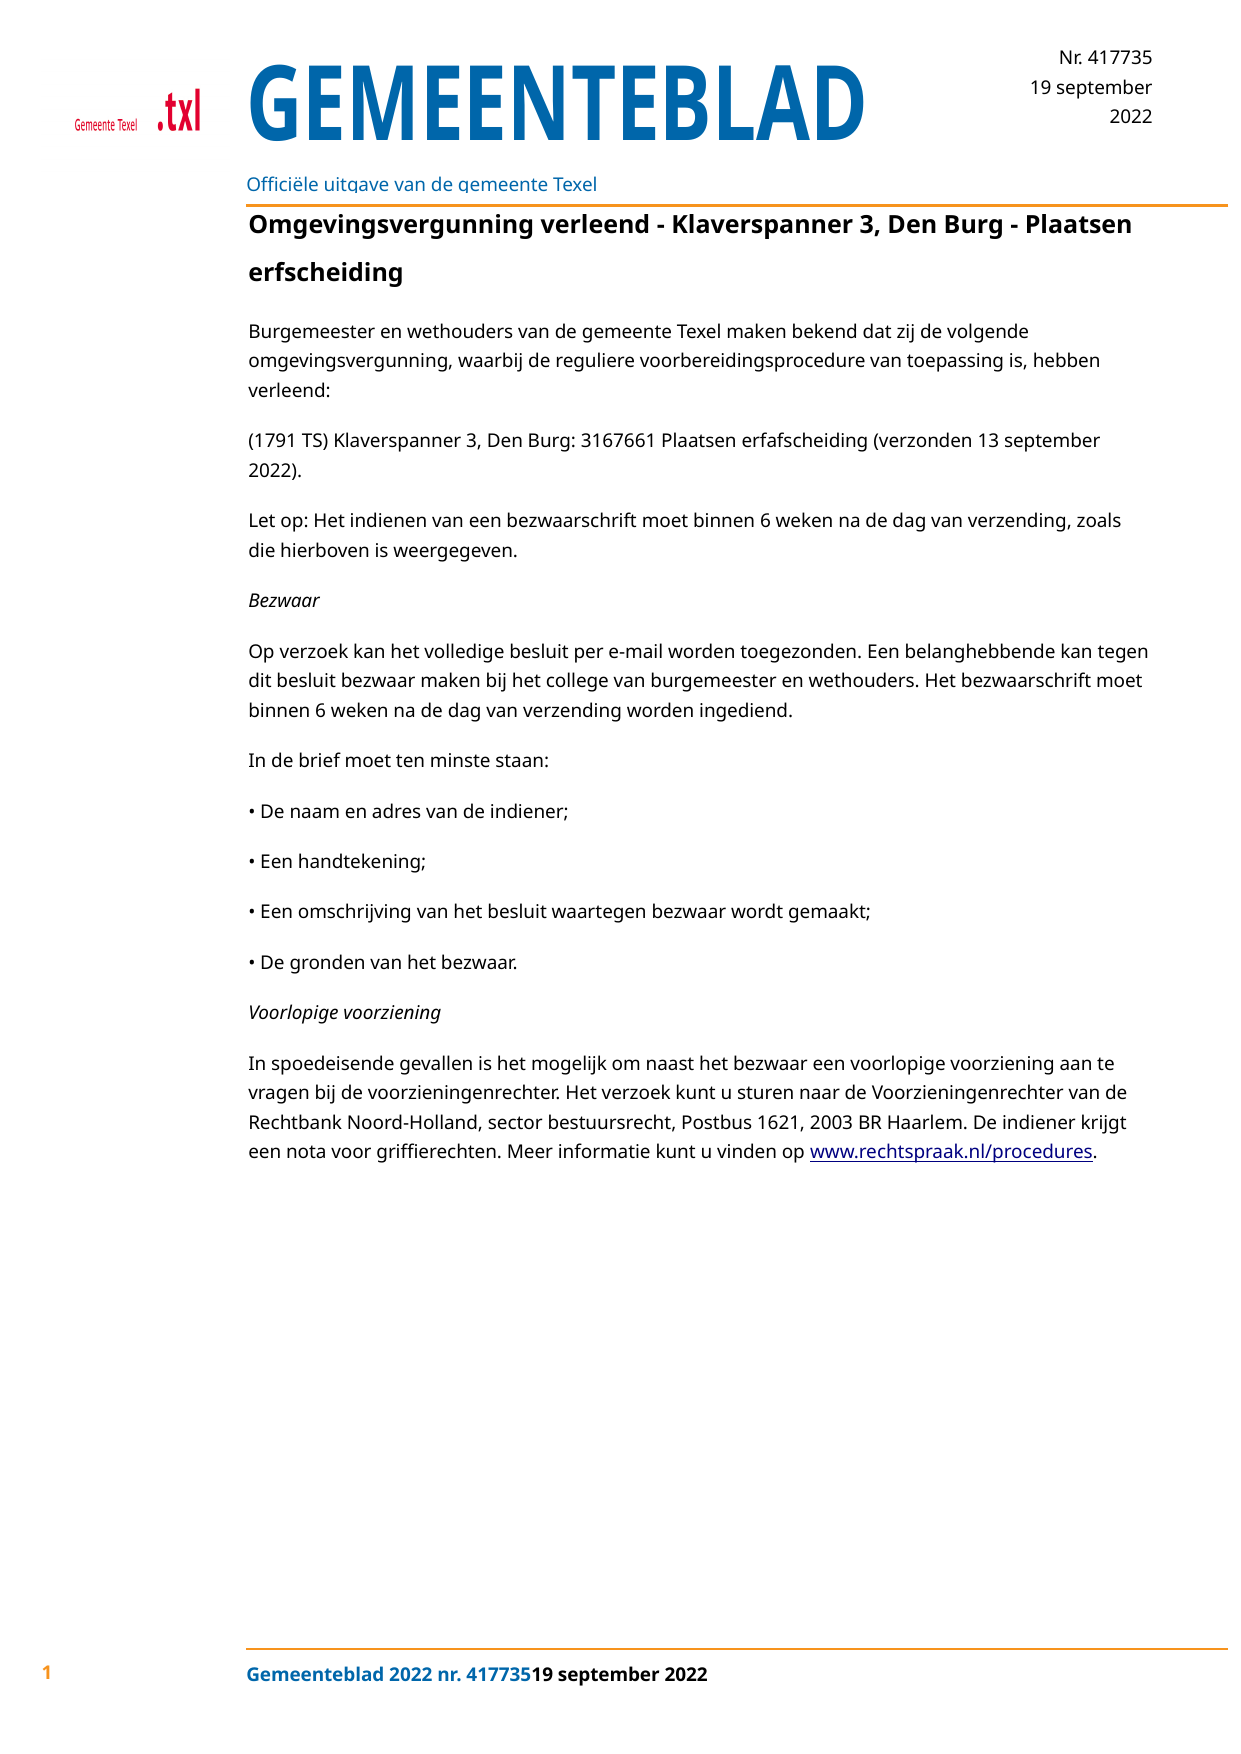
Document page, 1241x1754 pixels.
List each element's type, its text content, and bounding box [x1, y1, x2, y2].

text Bezwaar [248, 587, 1152, 613]
text Burgemeester en wethouders van de gemeente Texel maken bekend dat zij de volgende omgevingsvergunning, waarbij de reguliere voorbereidingsprocedure van toepassing is, hebben verleend: [248, 318, 1152, 403]
text (1791 TS) Klaverspanner 3, Den Burg: 3167661 Plaatsen erfafscheiding (verzonden 13 september 2022). [248, 427, 1152, 483]
text • De naam en adres van de indiener; [248, 798, 1152, 824]
text Op verzoek kan het volledige besluit per e-mail worden toegezonden. Een belanghebbende kan tegen dit besluit bezwaar maken bij het college van burgemeester en wethouders. Het bezwaarschrift moet binnen 6 weken na de dag van verzending worden ingediend. [248, 638, 1152, 723]
text In de brief moet ten minste staan: [248, 747, 1152, 773]
text Omgevingsvergunning verleend - Klaverspanner 3, Den Burg - Plaatsen erfscheiding [248, 207, 1152, 288]
text Let op: Het indienen van een bezwaarschrift moet binnen 6 weken na de dag van verzending, zoals die hierboven is weergegeven. [248, 507, 1152, 563]
text • De gronden van het bezwaar. [248, 949, 1152, 975]
picture [41, 47, 231, 172]
text In spoedeisende gevallen is het mogelijk om naast het bezwaar een voorlopige voorziening aan te vragen bij de voorzieningenrechter. Het verzoek kunt u sturen naar de Voorzieningenrechter van de Rechtbank Noord-Holland, sector bestuursrecht, Postbus 1621, 2003 BR Haarlem. De indiener krijgt een nota voor griffierechten. Meer informatie kunt u vinden op www.rechtspraak.nl/procedures. [248, 1050, 1152, 1164]
text Voorlopige voorziening [248, 999, 1152, 1025]
text • Een handtekening; [248, 848, 1152, 874]
text • Een omschrijving van het besluit waartegen bezwaar wordt gemaakt; [248, 899, 1152, 924]
